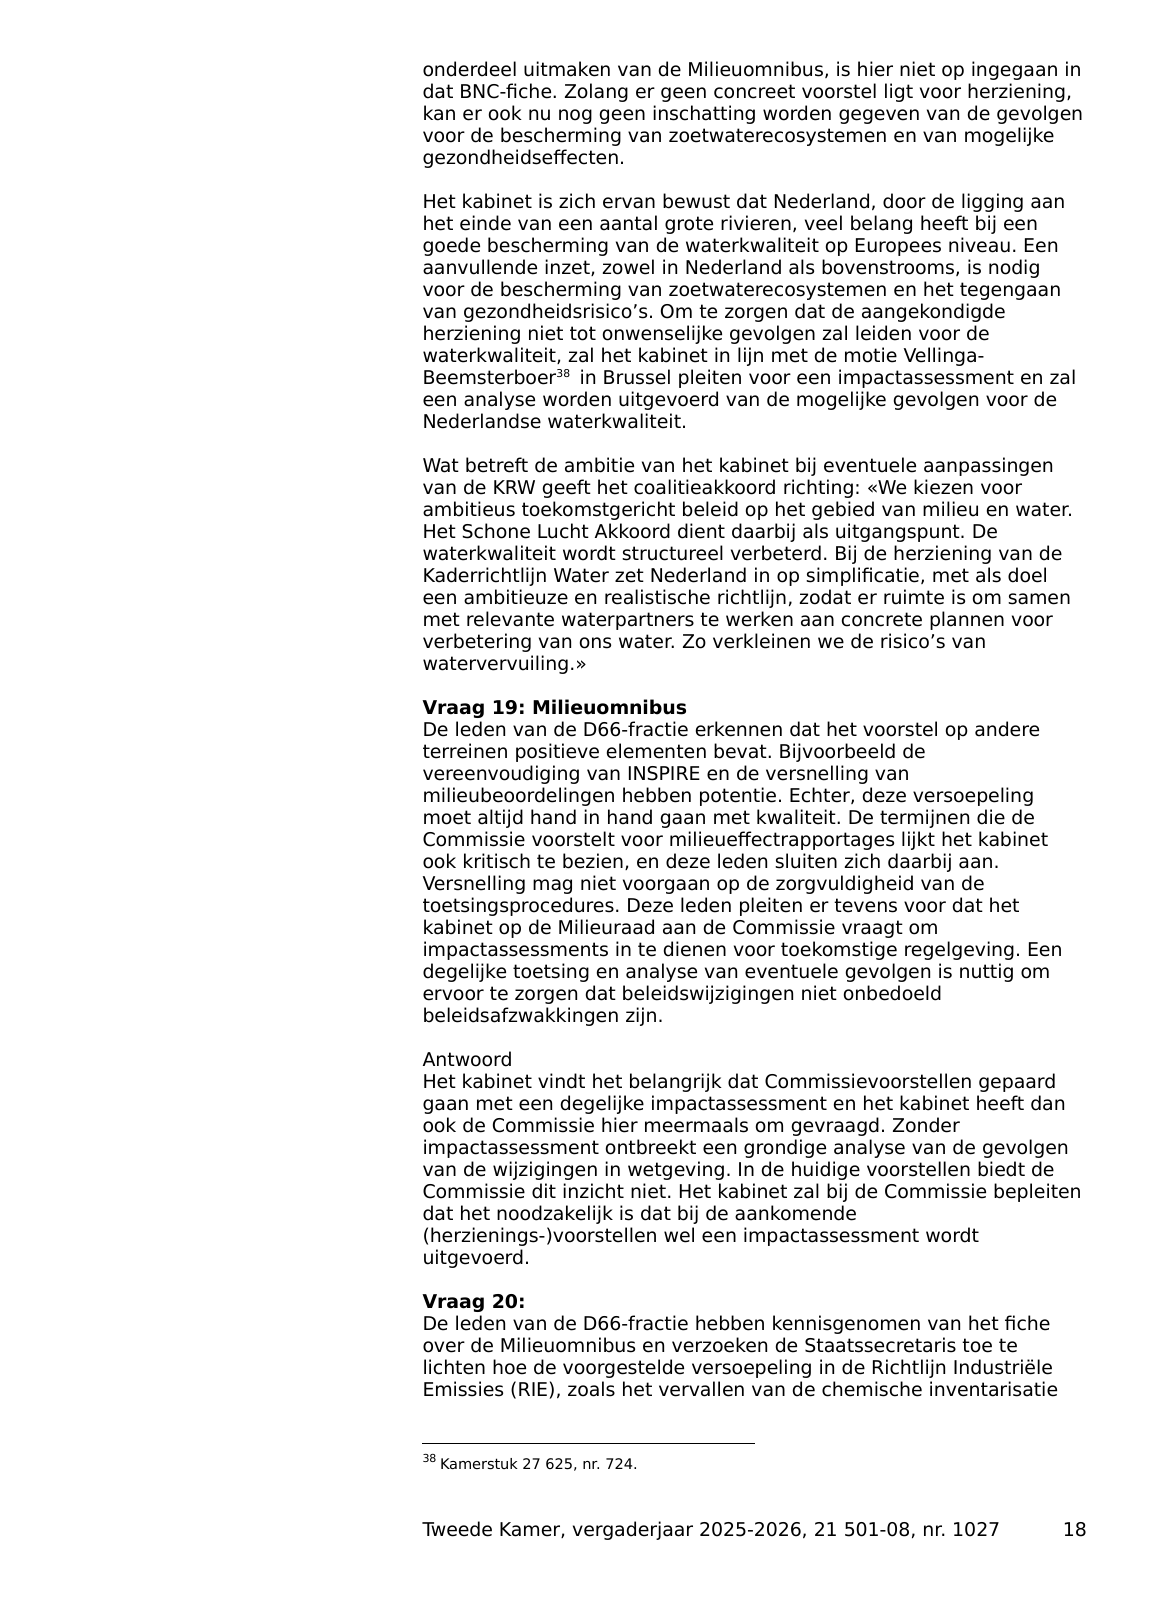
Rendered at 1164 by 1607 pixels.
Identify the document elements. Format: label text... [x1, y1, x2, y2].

text De leden van de D66-fractie hebben kennisgenomen van het fiche over de Milieuomnibus en verzoeken de Staatssecretaris toe te lichten hoe de voorgestelde versoepeling in de Richtlijn Industriële Emissies (RIE), zoals het vervallen van de chemische inventarisatie [422, 1313, 1087, 1401]
text Het kabinet vindt het belangrijk dat Commissievoorstellen gepaard gaan met een degelijke impactassessment en het kabinet heeft dan ook de Commissie hier meermaals om gevraagd. Zonder impactassessment ontbreekt een grondige analyse van de gevolgen van de wijzigingen in wetgeving. In de huidige voorstellen biedt de Commissie dit inzicht niet. Het kabinet zal bij de Commissie bepleiten dat het noodzakelijk is dat bij de aankomende (herzienings-)voorstellen wel een impactassessment wordt uitgevoerd. [422, 1071, 1087, 1269]
text Vraag 20: [422, 1291, 1087, 1313]
text onderdeel uitmaken van de Milieuomnibus, is hier niet op ingegaan in dat BNC-fiche. Zolang er geen concreet voorstel ligt voor herziening, kan er ook nu nog geen inschatting worden gegeven van de gevolgen voor de bescherming van zoetwaterecosystemen en van mogelijke gezondheidseffecten. [422, 59, 1087, 169]
text Antwoord [422, 1049, 1087, 1071]
text De leden van de D66-fractie erkennen dat het voorstel op andere terreinen positieve elementen bevat. Bijvoorbeeld de vereenvoudiging van INSPIRE en de versnelling van milieubeoordelingen hebben potentie. Echter, deze versoepeling moet altijd hand in hand gaan met kwaliteit. De termijnen die de Commissie voorstelt voor milieueffectrapportages lijkt het kabinet ook kritisch te bezien, en deze leden sluiten zich daarbij aan. Versnelling mag niet voorgaan op de zorgvuldigheid van de toetsingsprocedures. Deze leden pleiten er tevens voor dat het kabinet op de Milieuraad aan de Commissie vraagt om impactassessments in te dienen voor toekomstige regelgeving. Een degelijke toetsing en analyse van eventuele gevolgen is nuttig om ervoor te zorgen dat beleidswijzigingen niet onbedoeld beleidsafzwakkingen zijn. [422, 719, 1087, 1027]
text Het kabinet is zich ervan bewust dat Nederland, door de ligging aan het einde van een aantal grote rivieren, veel belang heeft bij een goede bescherming van de waterkwaliteit op Europees niveau. Een aanvullende inzet, zowel in Nederland als bovenstrooms, is nodig voor de bescherming van zoetwaterecosystemen en het tegengaan van gezondheidsrisico’s. Om te zorgen dat de aangekondigde herziening niet tot onwenselijke gevolgen zal leiden voor de waterkwaliteit, zal het kabinet in lijn met de motie Vellinga-Beemsterboer in Brussel pleiten voor een impactassessment en zal een analyse worden uitgevoerd van de mogelijke gevolgen voor de Nederlandse waterkwaliteit. [422, 191, 1087, 433]
text Vraag 19: Milieuomnibus [422, 697, 1087, 719]
text Wat betreft de ambitie van het kabinet bij eventuele aanpassingen van de KRW geeft het coalitieakkoord richting: «We kiezen voor ambitieus toekomstgericht beleid op het gebied van milieu en water. Het Schone Lucht Akkoord dient daarbij als uitgangspunt. De waterkwaliteit wordt structureel verbeterd. Bij de herziening van de Kaderrichtlijn Water zet Nederland in op simplificatie, met als doel een ambitieuze en realistische richtlijn, zodat er ruimte is om samen met relevante waterpartners te werken aan concrete plannen voor verbetering van ons water. Zo verkleinen we de risico’s van watervervuiling.» [422, 455, 1087, 675]
text Kamerstuk 27 625, nr. 724. [422, 1452, 1087, 1474]
